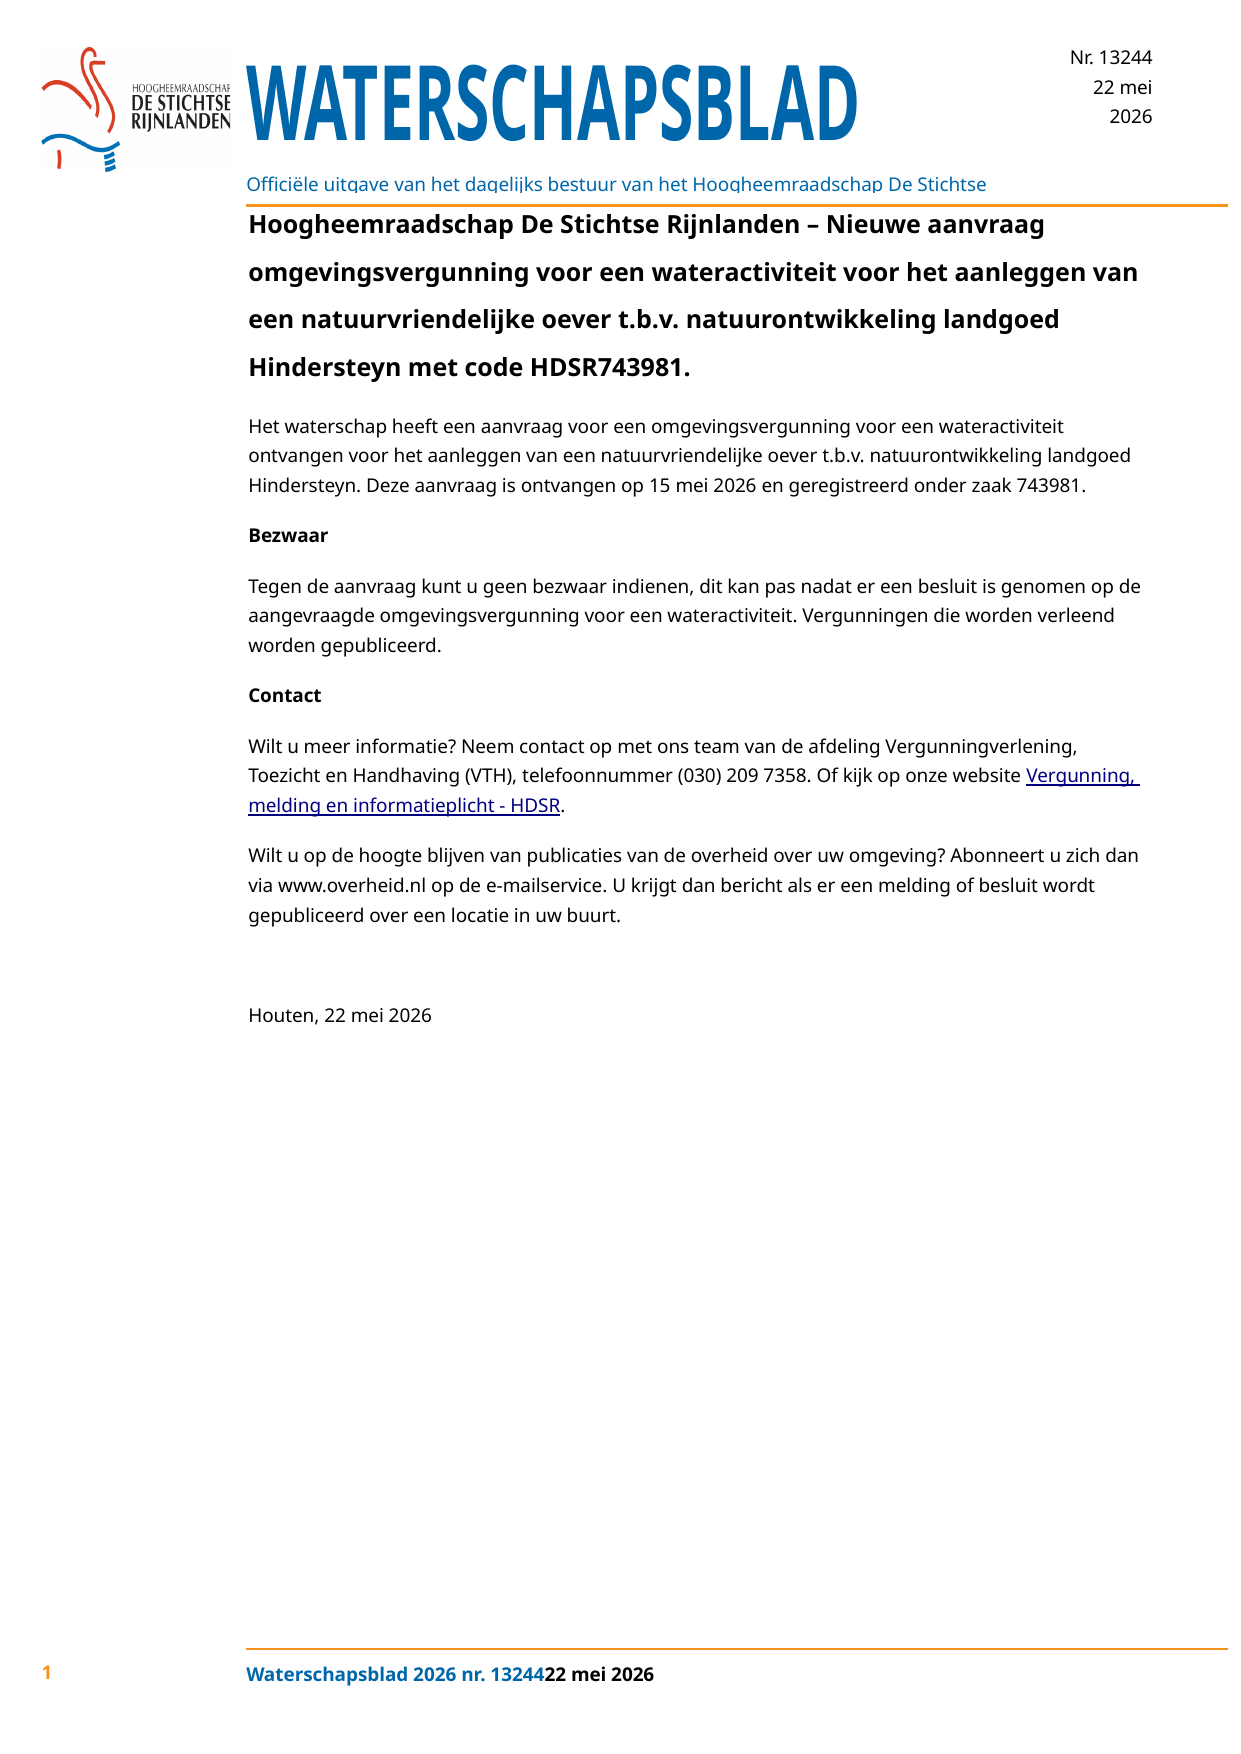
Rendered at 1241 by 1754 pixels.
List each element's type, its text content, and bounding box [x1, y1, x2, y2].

text Tegen de aanvraag kunt u geen bezwaar indienen, dit kan pas nadat er een besluit is genomen op de aangevraagde omgevingsvergunning voor een wateractiviteit. Vergunningen die worden verleend worden gepubliceerd. [248, 573, 1152, 658]
text Wilt u meer informatie? Neem contact op met ons team van de afdeling Vergunningverlening, Toezicht en Handhaving (VTH), telefoonnummer (030) 209 7358. Of kijk op onze website Vergunning, melding en informatieplicht - HDSR. [248, 733, 1152, 818]
text Het waterschap heeft een aanvraag voor een omgevingsvergunning voor een wateractiviteit ontvangen voor het aanleggen van een natuurvriendelijke oever t.b.v. natuurontwikkeling landgoed Hindersteyn. Deze aanvraag is ontvangen op 15 mei 2026 en geregistreerd onder zaak 743981. [248, 413, 1152, 498]
text Houten, 22 mei 2026 [248, 1003, 1152, 1028]
text Contact [248, 683, 1152, 708]
text Hoogheemraadschap De Stichtse Rijnlanden – Nieuwe aanvraag omgevingsvergunning voor een wateractiviteit voor het aanleggen van een natuurvriendelijke oever t.b.v. natuurontwikkeling landgoed Hindersteyn met code HDSR743981. [248, 207, 1152, 384]
text Wilt u op de hoogte blijven van publicaties van de overheid over uw omgeving? Abonneert u zich dan via www.overheid.nl op de e-mailservice. U krijgt dan bericht als er een melding of besluit wordt gepubliceerd over een locatie in uw buurt. [248, 843, 1152, 928]
text Bezwaar [248, 523, 1152, 548]
picture [41, 47, 231, 172]
